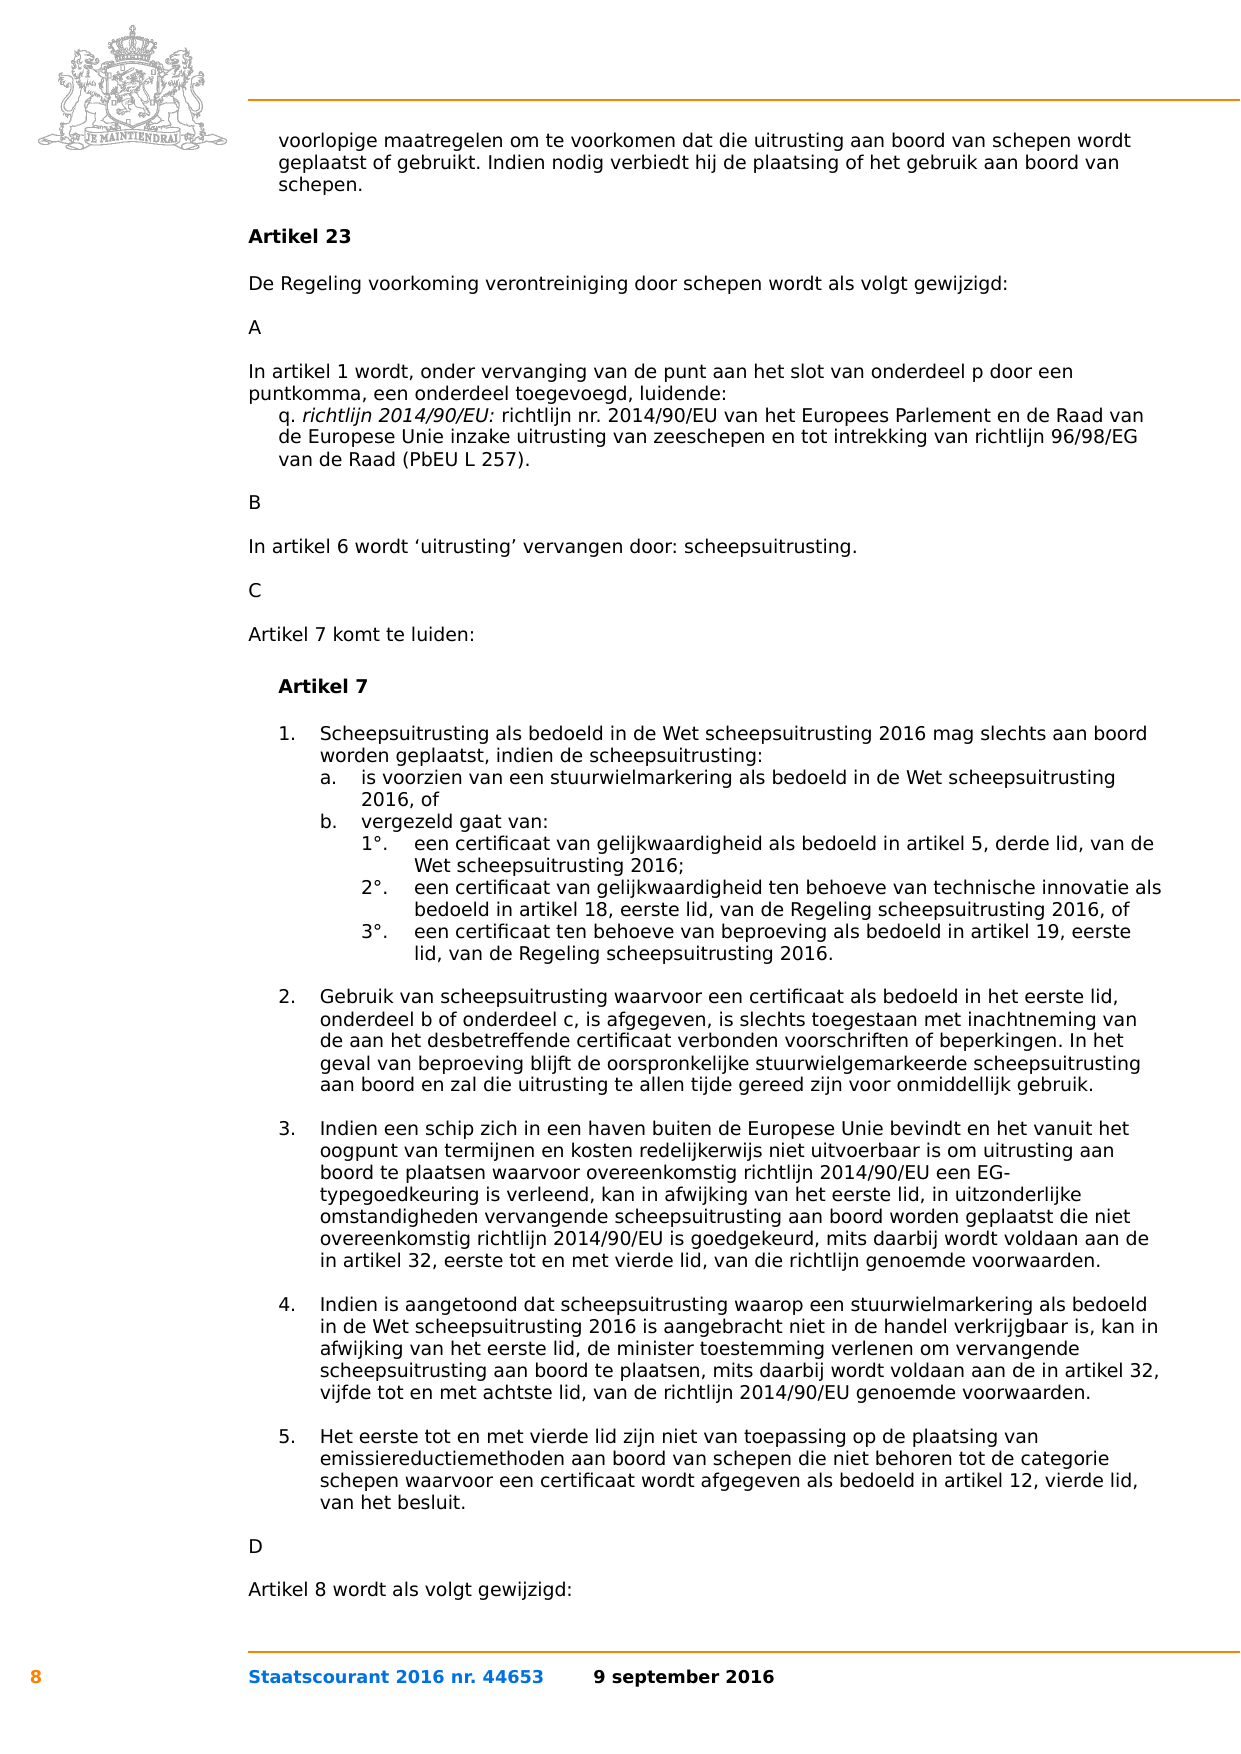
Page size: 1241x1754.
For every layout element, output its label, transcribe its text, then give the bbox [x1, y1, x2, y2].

text 2. Gebruik van scheepsuitrusting waarvoor een certificaat als bedoeld in het eerste lid, onderdeel b of onderdeel c, is afgegeven, is slechts toegestaan met inachtneming van de aan het desbetreffende certificaat verbonden voorschriften of beperkingen. In het geval van beproeving blijft de oorspronkelijke stuurwielgemarkeerde scheepsuitrusting aan boord en zal die uitrusting te allen tijde gereed zijn voor onmiddellijk gebruik. [278, 986, 1163, 1096]
subtitle Artikel 7 [278, 676, 1163, 698]
text 5. Het eerste tot en met vierde lid zijn niet van toepassing op de plaatsing van emissiereductiemethoden aan boord van schepen die niet behoren tot de categorie schepen waarvoor een certificaat wordt afgegeven als bedoeld in artikel 12, vierde lid, van het besluit. [278, 1426, 1163, 1514]
text Artikel 8 wordt als volgt gewijzigd: [248, 1579, 1163, 1601]
text Artikel 7 komt te luiden: [248, 624, 1163, 646]
text D [248, 1536, 1163, 1557]
text 3°. een certificaat ten behoeve van beproeving als bedoeld in artikel 19, eerste lid, van de Regeling scheepsuitrusting 2016. [361, 921, 1163, 964]
subtitle Artikel 23 [248, 226, 1163, 248]
text q. richtlijn 2014/90/EU: richtlijn nr. 2014/90/EU van het Europees Parlement en de Raad van de Europese Unie inzake uitrusting van zeeschepen en tot intrekking van richtlijn 96/98/EG van de Raad (PbEU L 257). [278, 404, 1163, 470]
text 4. Indien is aangetoond dat scheepsuitrusting waarop een stuurwielmarkering als bedoeld in de Wet scheepsuitrusting 2016 is aangebracht niet in de handel verkrijgbaar is, kan in afwijking van het eerste lid, de minister toestemming verlenen om vervangende scheepsuitrusting aan boord te plaatsen, mits daarbij wordt voldaan aan de in artikel 32, vijfde tot en met achtste lid, van de richtlijn 2014/90/EU genoemde voorwaarden. [278, 1294, 1163, 1404]
text 3. Indien een schip zich in een haven buiten de Europese Unie bevindt en het vanuit het oogpunt van termijnen en kosten redelijkerwijs niet uitvoerbaar is om uitrusting aan boord te plaatsen waarvoor overeenkomstig richtlijn 2014/90/EU een EG-typegoedkeuring is verleend, kan in afwijking van het eerste lid, in uitzonderlijke omstandigheden vervangende scheepsuitrusting aan boord worden geplaatst die niet overeenkomstig richtlijn 2014/90/EU is goedgekeurd, mits daarbij wordt voldaan aan de in artikel 32, eerste tot en met vierde lid, van die richtlijn genoemde voorwaarden. [278, 1118, 1163, 1272]
text In artikel 6 wordt ‘uitrusting’ vervangen door: scheepsuitrusting. [248, 536, 1163, 558]
text 2°. een certificaat van gelijkwaardigheid ten behoeve van technische innovatie als bedoeld in artikel 18, eerste lid, van de Regeling scheepsuitrusting 2016, of [361, 877, 1163, 921]
text 1. Scheepsuitrusting als bedoeld in de Wet scheepsuitrusting 2016 mag slechts aan boord worden geplaatst, indien de scheepsuitrusting: [278, 723, 1163, 767]
text b. vergezeld gaat van: [319, 811, 1163, 833]
text 1°. een certificaat van gelijkwaardigheid als bedoeld in artikel 5, derde lid, van de Wet scheepsuitrusting 2016; [361, 833, 1163, 877]
text C [248, 580, 1163, 602]
text A [248, 317, 1163, 339]
picture [38, 25, 227, 150]
text B [248, 492, 1163, 514]
text a. is voorzien van een stuurwielmarkering als bedoeld in de Wet scheepsuitrusting 2016, of [319, 767, 1163, 811]
text voorlopige maatregelen om te voorkomen dat die uitrusting aan boord van schepen wordt geplaatst of gebruikt. Indien nodig verbiedt hij de plaatsing of het gebruik aan boord van schepen. [278, 130, 1163, 196]
text In artikel 1 wordt, onder vervanging van de punt aan het slot van onderdeel p door een puntkomma, een onderdeel toegevoegd, luidende: [248, 361, 1163, 404]
text De Regeling voorkoming verontreiniging door schepen wordt als volgt gewijzigd: [248, 273, 1163, 295]
